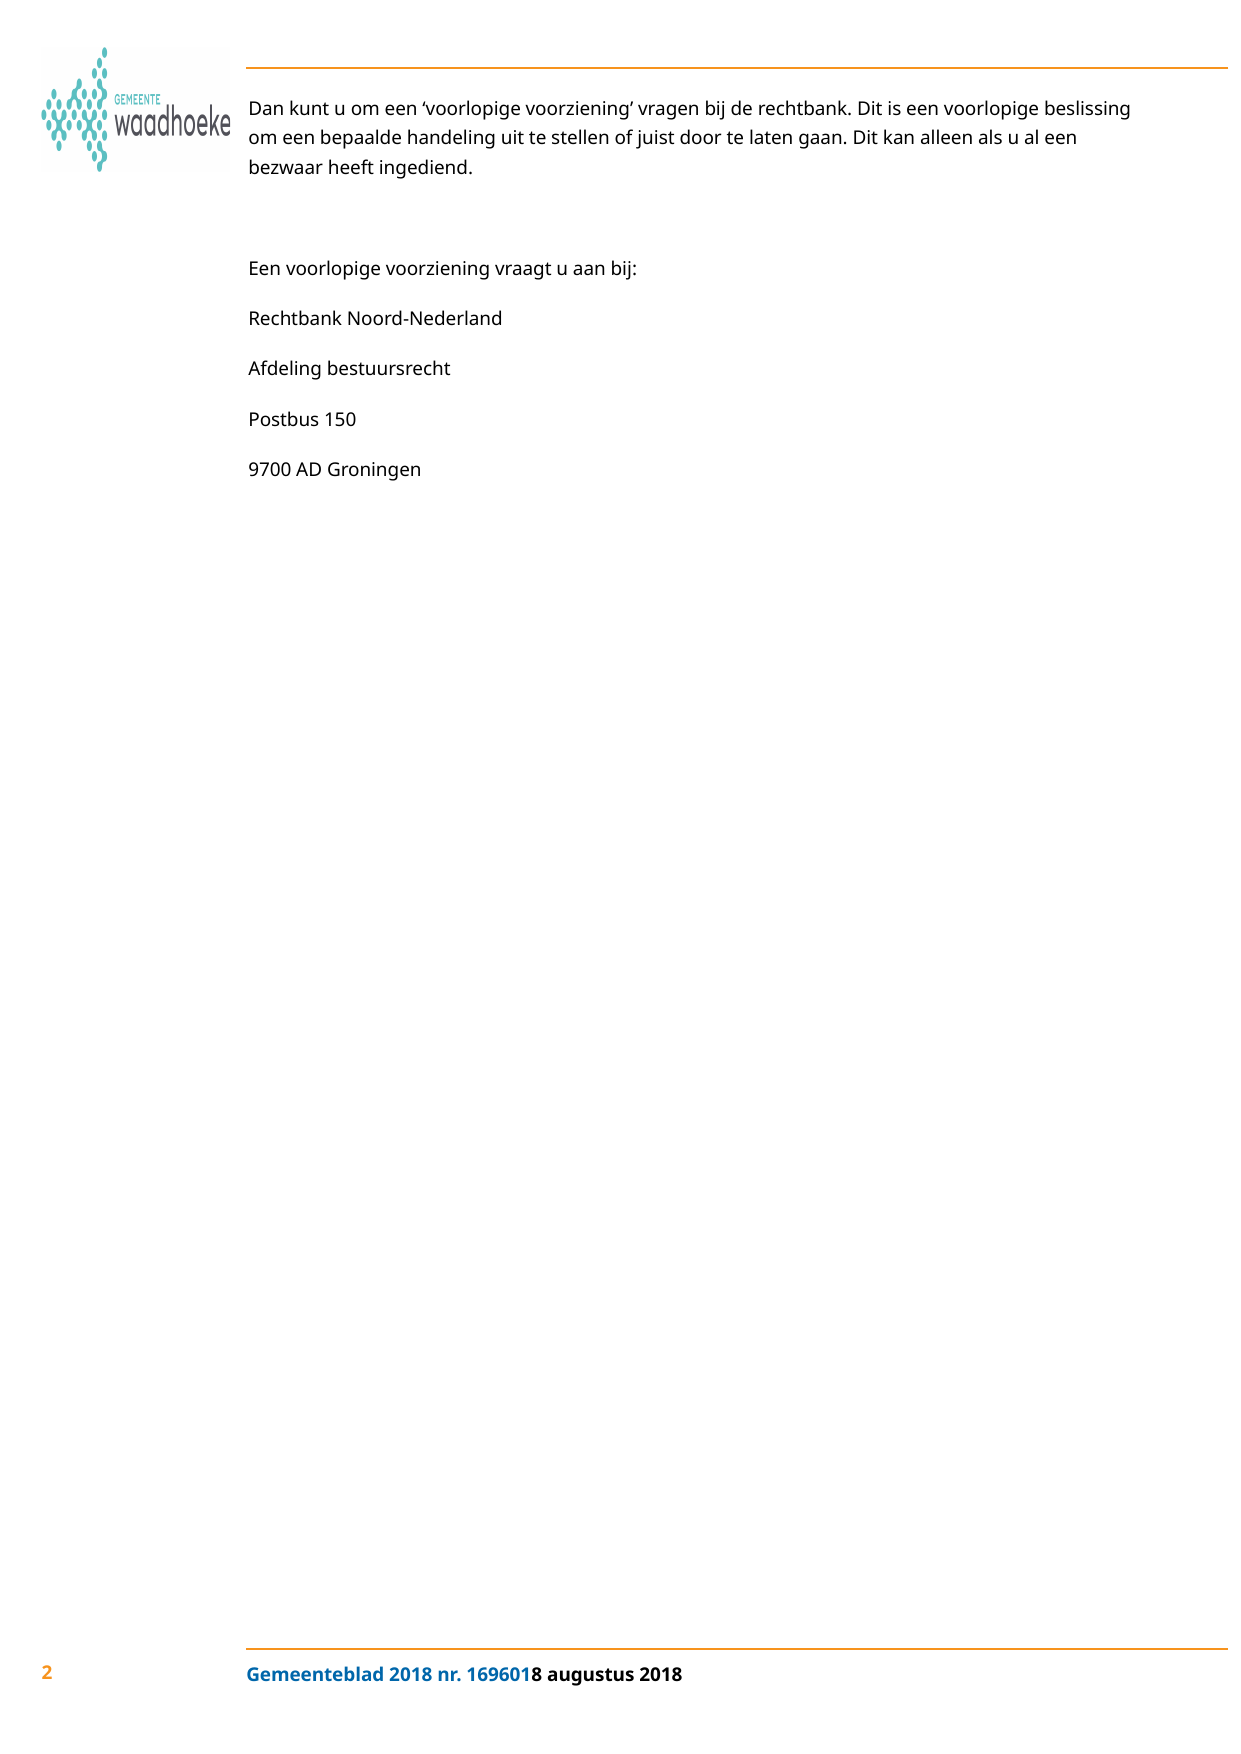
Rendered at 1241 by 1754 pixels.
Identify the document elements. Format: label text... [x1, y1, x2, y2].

text Postbus 150 [248, 406, 1152, 432]
text Rechtbank Noord-Nederland [248, 305, 1152, 331]
text Afdeling bestuursrecht [248, 356, 1152, 381]
text Een voorlopige voorziening vraagt u aan bij: [248, 255, 1152, 281]
text 9700 AD Groningen [248, 456, 1152, 482]
text Dan kunt u om een ‘voorlopige voorziening’ vragen bij de rechtbank. Dit is een voorlopige beslissing om een bepaalde handeling uit te stellen of juist door te laten gaan. Dit kan alleen als u al een bezwaar heeft ingediend. [248, 95, 1152, 180]
picture [41, 47, 231, 172]
